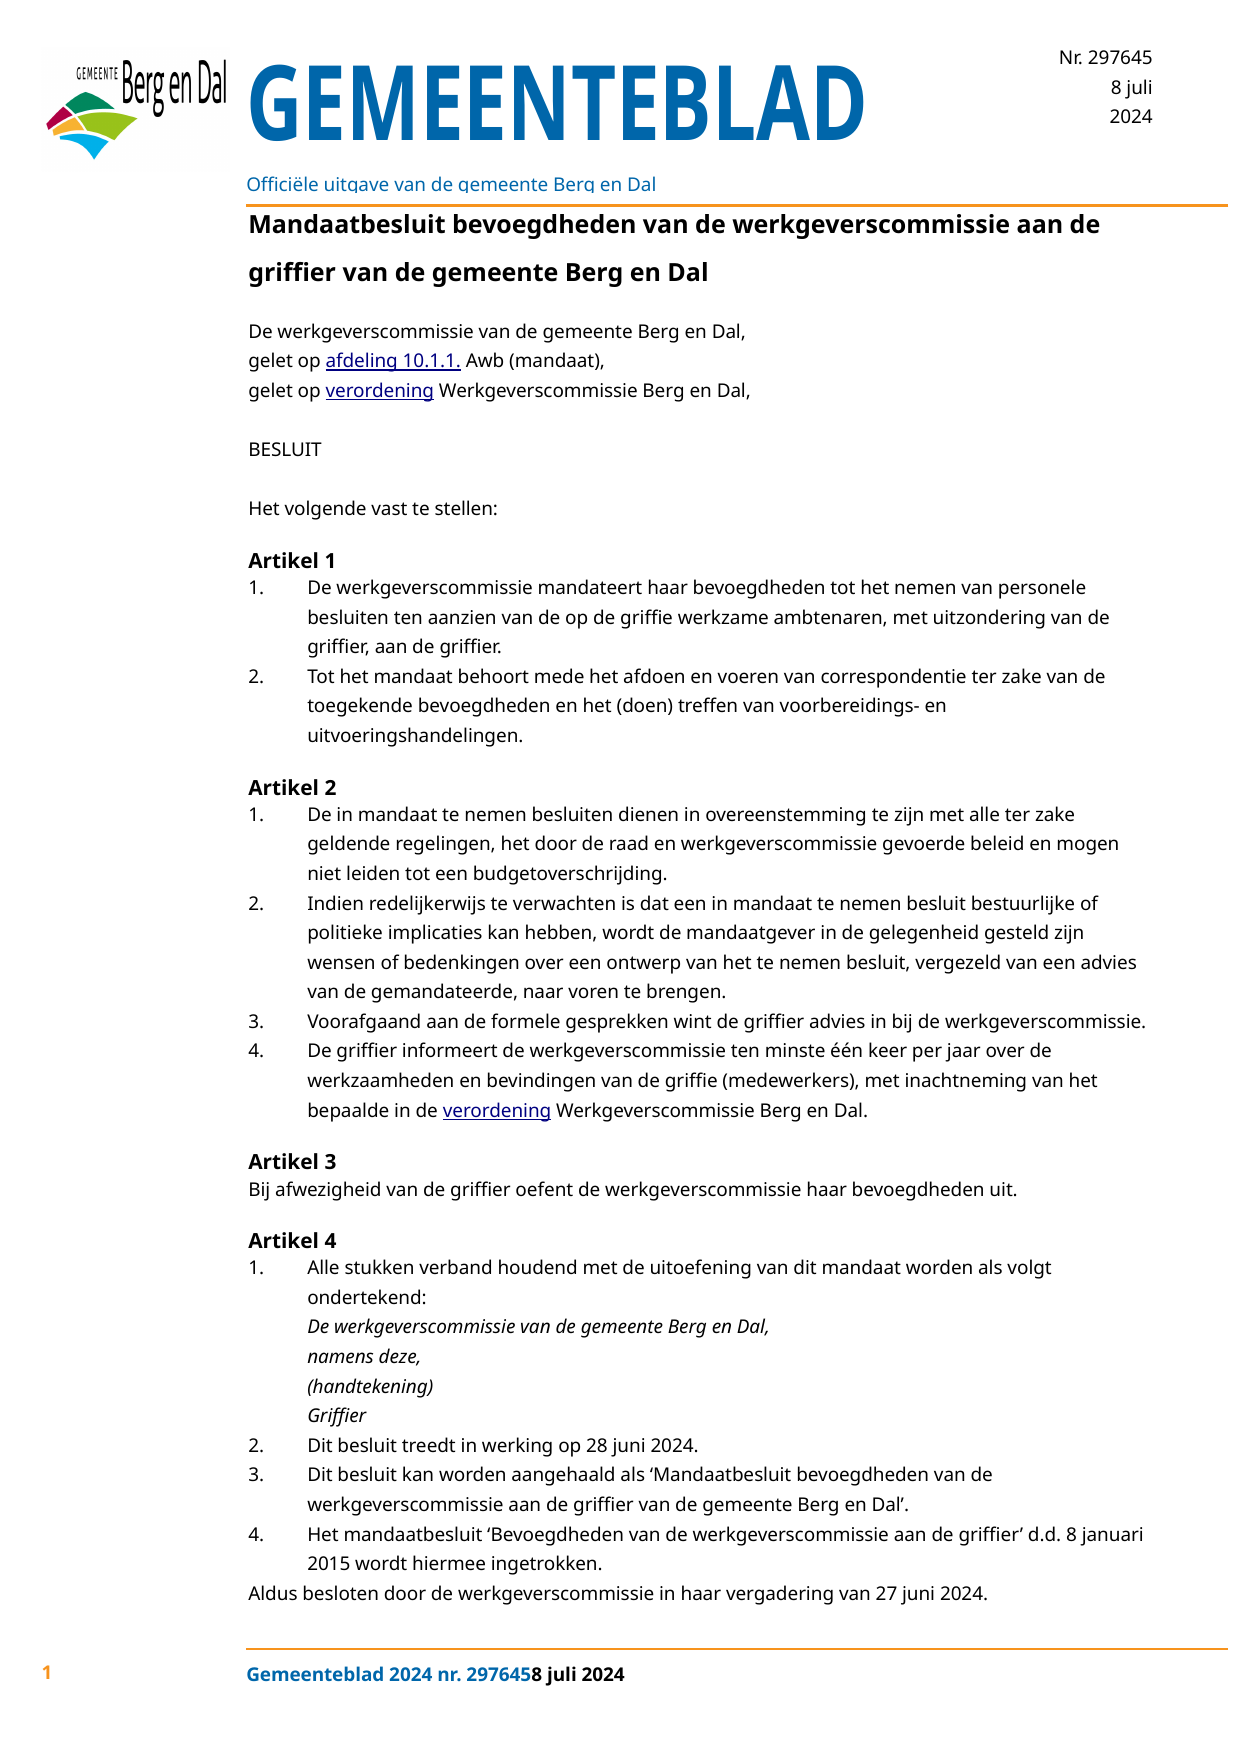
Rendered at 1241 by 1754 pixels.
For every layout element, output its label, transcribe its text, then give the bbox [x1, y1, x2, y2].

list Voorafgaand aan de formele gesprekken wint de griffier advies in bij de werkgeverscommissie. [248, 1008, 1152, 1034]
picture [41, 47, 231, 172]
text Artikel 4 [248, 1226, 1152, 1254]
list namens deze, [248, 1343, 1152, 1369]
list De werkgeverscommissie van de gemeente Berg en Dal, [248, 1314, 1152, 1339]
text Bij afwezigheid van de griffier oefent de werkgeverscommissie haar bevoegdheden uit. [248, 1176, 1152, 1201]
text Artikel 1 [248, 546, 1152, 574]
list Griffier [248, 1402, 1152, 1428]
list De werkgeverscommissie mandateert haar bevoegdheden tot het nemen van personele besluiten ten aanzien van de op de griffie werkzame ambtenaren, met uitzondering van de griffier, aan de griffier. [248, 574, 1152, 659]
list De griffier informeert de werkgeverscommissie ten minste één keer per jaar over de werkzaamheden en bevindingen van de griffie (medewerkers), met inachtneming van het bepaalde in de verordening Werkgeverscommissie Berg en Dal. [248, 1038, 1152, 1123]
text Artikel 3 [248, 1147, 1152, 1176]
text Het volgende vast te stellen: [248, 495, 1152, 521]
text Aldus besloten door de werkgeverscommissie in haar vergadering van 27 juni 2024. [248, 1580, 1152, 1606]
list Het mandaatbesluit ‘Bevoegdheden van de werkgeverscommissie aan de griffier’ d.d. 8 januari 2015 wordt hiermee ingetrokken. [248, 1521, 1152, 1576]
list (handtekening) [248, 1373, 1152, 1399]
text De werkgeverscommissie van de gemeente Berg en Dal, [248, 318, 1152, 344]
text gelet op afdeling 10.1.1. Awb (mandaat), [248, 347, 1152, 373]
text Mandaatbesluit bevoegdheden van de werkgeverscommissie aan de griffier van de gemeente Berg en Dal [248, 207, 1152, 288]
list Tot het mandaat behoort mede het afdoen en voeren van correspondentie ter zake van de toegekende bevoegdheden en het (doen) treffen van voorbereidings- en uitvoeringshandelingen. [248, 663, 1152, 748]
list Alle stukken verband houdend met de uitoefening van dit mandaat worden als volgt ondertekend: [248, 1254, 1152, 1310]
list Dit besluit kan worden aangehaald als ‘Mandaatbesluit bevoegdheden van de werkgeverscommissie aan de griffier van de gemeente Berg en Dal’. [248, 1462, 1152, 1517]
text BESLUIT [248, 436, 1152, 462]
text Artikel 2 [248, 773, 1152, 801]
list De in mandaat te nemen besluiten dienen in overeenstemming te zijn met alle ter zake geldende regelingen, het door de raad en werkgeverscommissie gevoerde beleid en mogen niet leiden tot een budgetoverschrijding. [248, 801, 1152, 886]
list Indien redelijkerwijs te verwachten is dat een in mandaat te nemen besluit bestuurlijke of politieke implicaties kan hebben, wordt de mandaatgever in de gelegenheid gesteld zijn wensen of bedenkingen over een ontwerp van het te nemen besluit, vergezeld van een advies van de gemandateerde, naar voren te brengen. [248, 890, 1152, 1004]
text gelet op verordening Werkgeverscommissie Berg en Dal, [248, 377, 1152, 403]
list Dit besluit treedt in werking op 28 juni 2024. [248, 1432, 1152, 1458]
